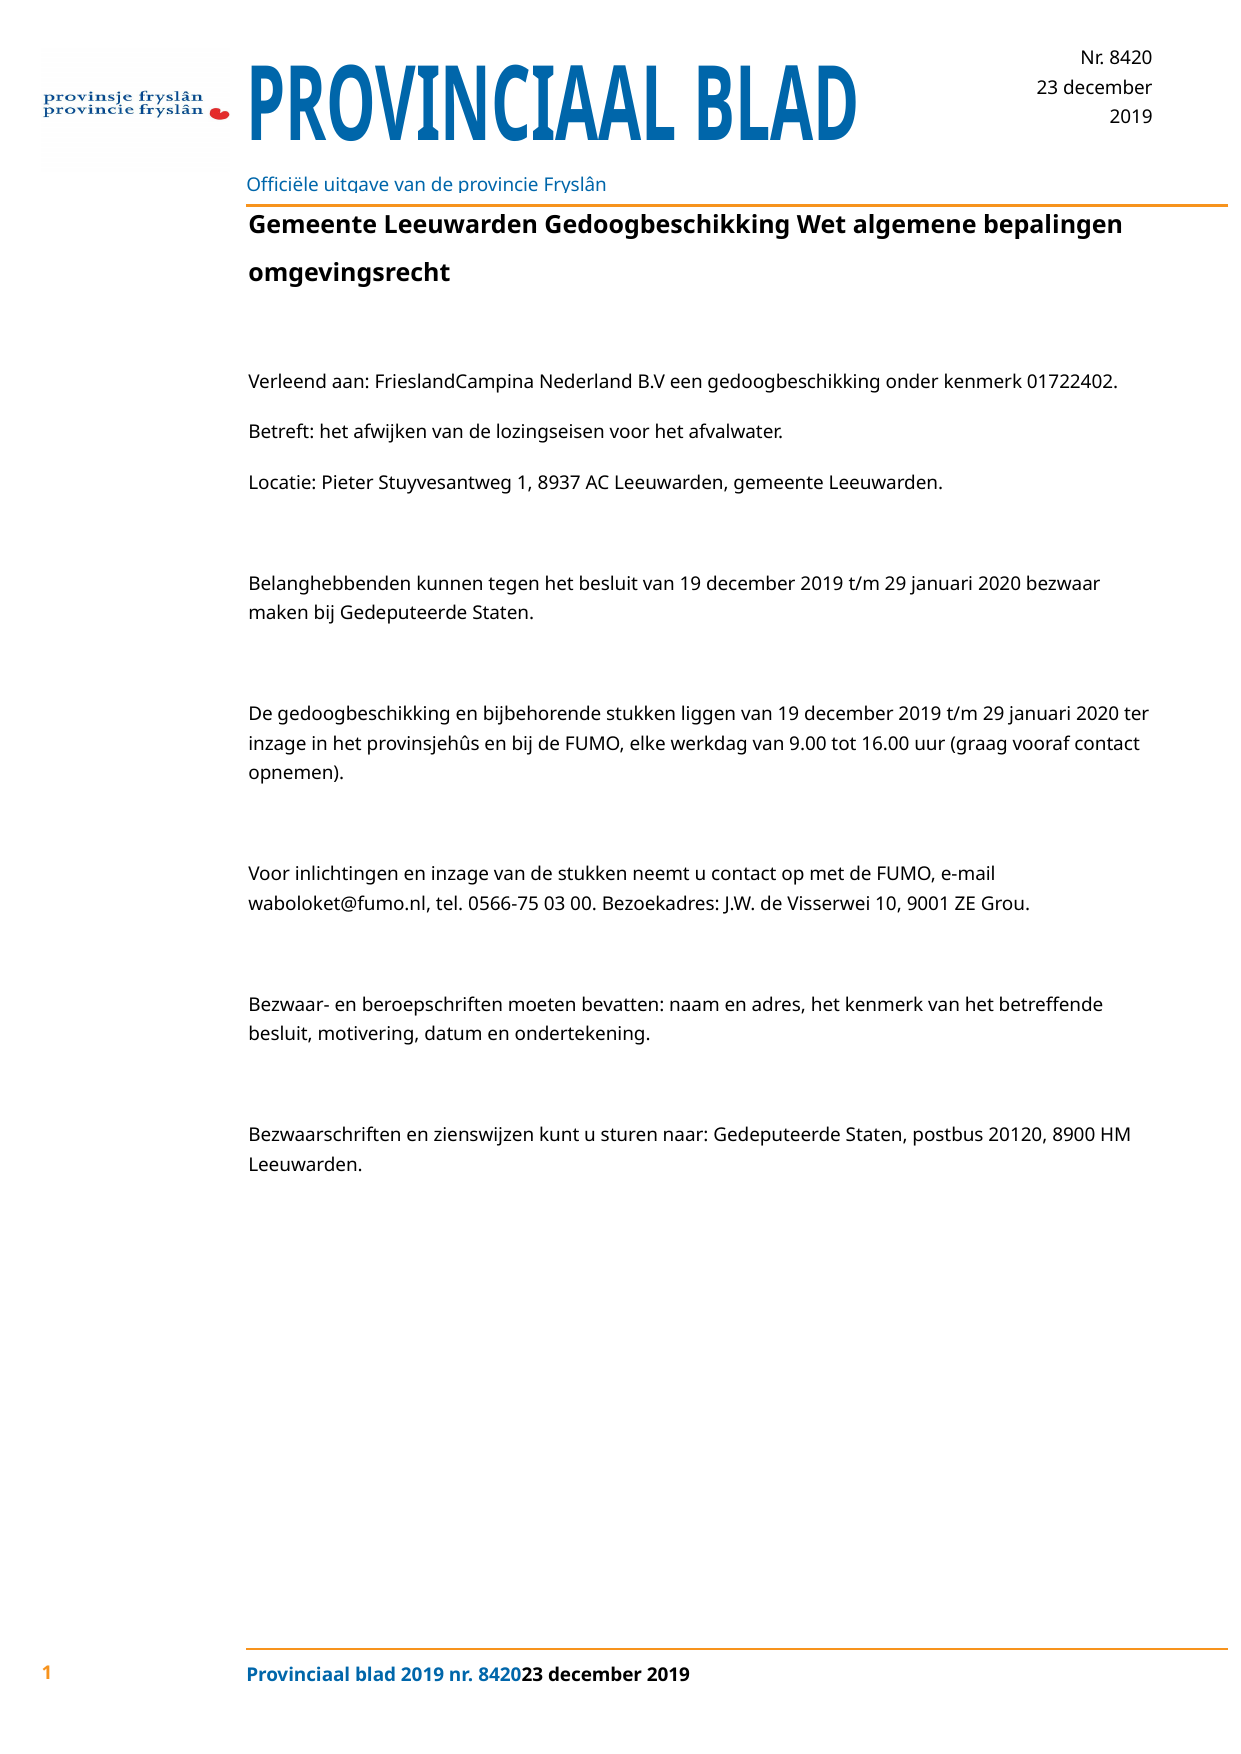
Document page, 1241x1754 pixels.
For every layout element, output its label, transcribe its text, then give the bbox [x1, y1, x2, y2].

text Betreft: het afwijken van de lozingseisen voor het afvalwater. [248, 419, 1152, 444]
picture [41, 47, 231, 172]
text Belanghebbenden kunnen tegen het besluit van 19 december 2019 t/m 29 januari 2020 bezwaar maken bij Gedeputeerde Staten. [248, 570, 1152, 625]
text Gemeente Leeuwarden Gedoogbeschikking Wet algemene bepalingen omgevingsrecht [248, 207, 1152, 288]
text Locatie: Pieter Stuyvesantweg 1, 8937 AC Leeuwarden, gemeente Leeuwarden. [248, 469, 1152, 495]
text Bezwaarschriften en zienswijzen kunt u sturen naar: Gedeputeerde Staten, postbus 20120, 8900 HM Leeuwarden. [248, 1121, 1152, 1177]
text De gedoogbeschikking en bijbehorende stukken liggen van 19 december 2019 t/m 29 januari 2020 ter inzage in het provinsjehûs en bij de FUMO, elke werkdag van 9.00 tot 16.00 uur (graag vooraf contact opnemen). [248, 700, 1152, 785]
text Voor inlichtingen en inzage van de stukken neemt u contact op met de FUMO, e-mail waboloket@fumo.nl, tel. 0566-75 03 00. Bezoekadres: J.W. de Visserwei 10, 9001 ZE Grou. [248, 860, 1152, 916]
text Verleend aan: FrieslandCampina Nederland B.V een gedoogbeschikking onder kenmerk 01722402. [248, 368, 1152, 394]
text Bezwaar- en beroepschriften moeten bevatten: naam en adres, het kenmerk van het betreffende besluit, motivering, datum en ondertekening. [248, 991, 1152, 1046]
